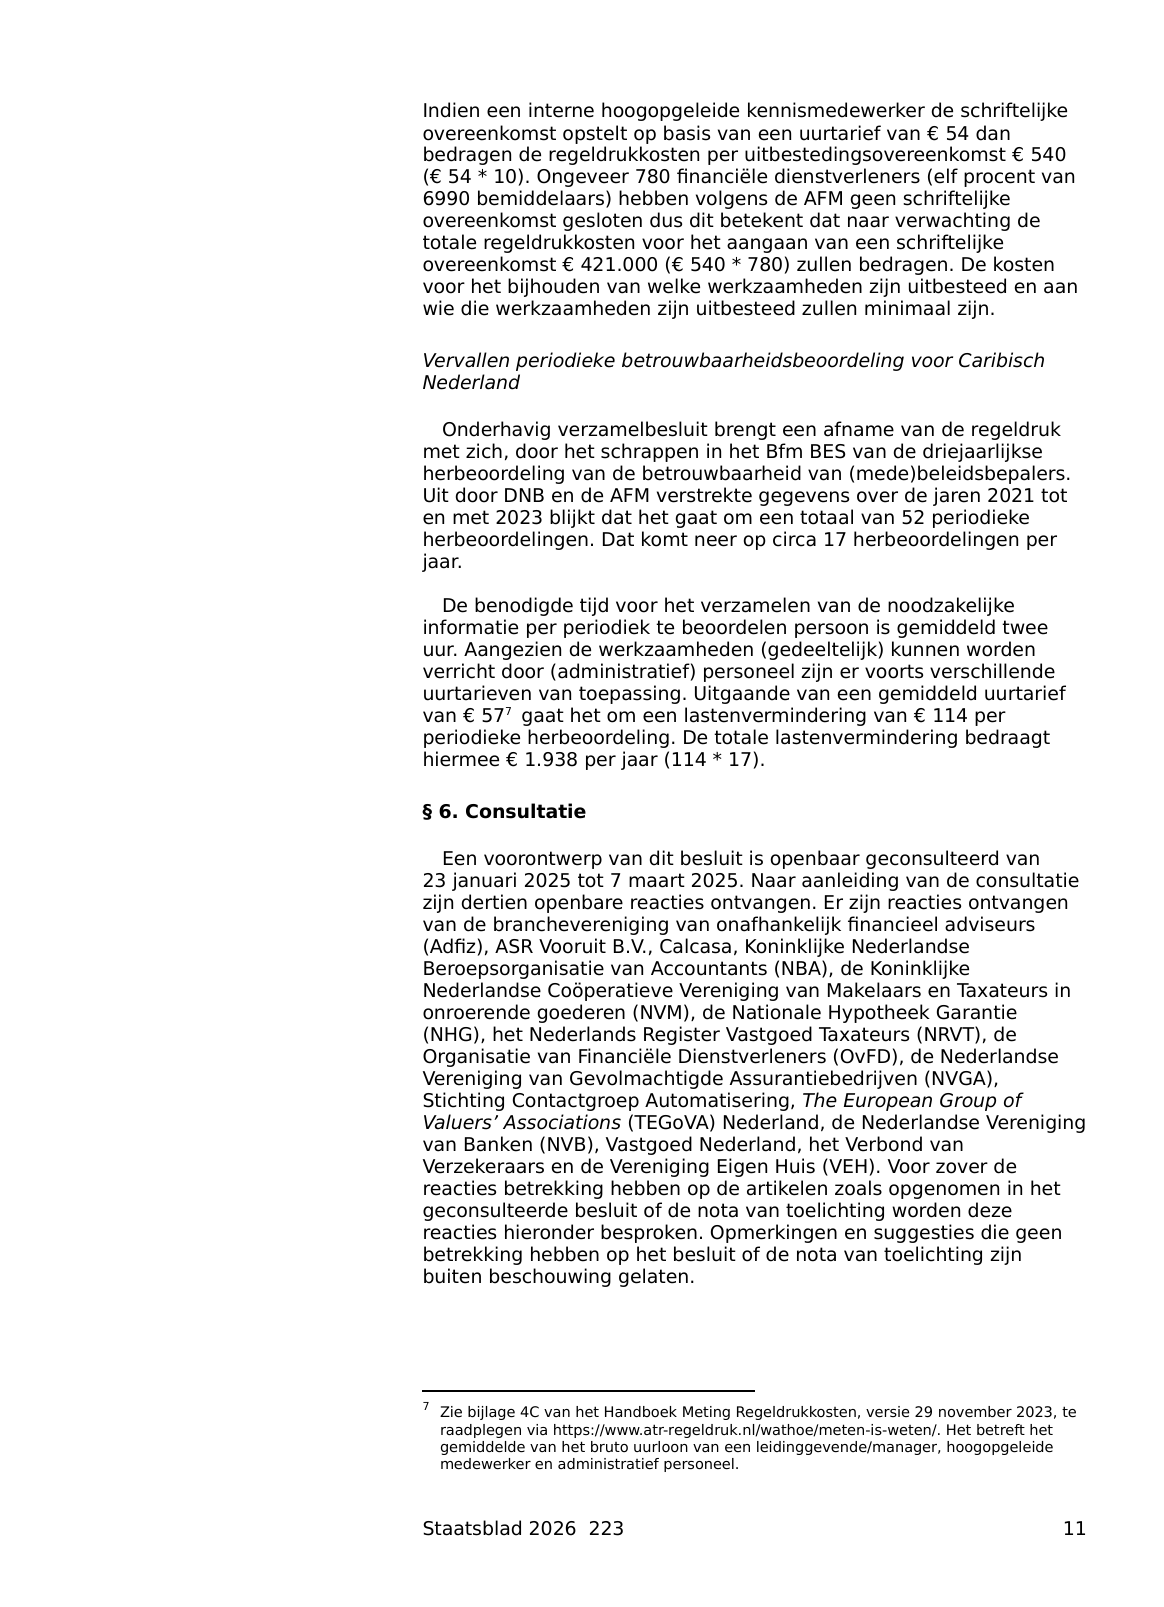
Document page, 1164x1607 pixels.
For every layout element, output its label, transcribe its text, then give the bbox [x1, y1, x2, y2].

text Onderhavig verzamelbesluit brengt een afname van de regeldruk met zich, door het schrappen in het Bfm BES van de driejaarlijkse herbeoordeling van de betrouwbaarheid van (mede)beleidsbepalers. Uit door DNB en de AFM verstrekte gegevens over de jaren 2021 tot en met 2023 blijkt dat het gaat om een totaal van 52 periodieke herbeoordelingen. Dat komt neer op circa 17 herbeoordelingen per jaar. [422, 419, 1087, 573]
text Indien een interne hoogopgeleide kennismedewerker de schriftelijke overeenkomst opstelt op basis van een uurtarief van € 54 dan bedragen de regeldrukkosten per uitbestedingsovereenkomst € 540 (€ 54 * 10). Ongeveer 780 financiële dienstverleners (elf procent van 6990 bemiddelaars) hebben volgens de AFM geen schriftelijke overeenkomst gesloten dus dit betekent dat naar verwachting de totale regeldrukkosten voor het aangaan van een schriftelijke overeenkomst € 421.000 (€ 540 * 780) zullen bedragen. De kosten voor het bijhouden van welke werkzaamheden zijn uitbesteed en aan wie die werkzaamheden zijn uitbesteed zullen minimaal zijn. [422, 100, 1087, 320]
subtitle Vervallen periodieke betrouwbaarheidsbeoordeling voor Caribisch Nederland [422, 350, 1087, 394]
text De benodigde tijd voor het verzamelen van de noodzakelijke informatie per periodiek te beoordelen persoon is gemiddeld twee uur. Aangezien de werkzaamheden (gedeeltelijk) kunnen worden verricht door (administratief) personeel zijn er voorts verschillende uurtarieven van toepassing. Uitgaande van een gemiddeld uurtarief van € 57 gaat het om een lastenvermindering van € 114 per periodieke herbeoordeling. De totale lastenvermindering bedraagt hiermee € 1.938 per jaar (114 * 17). [422, 595, 1087, 771]
text Zie bijlage 4C van het Handboek Meting Regeldrukkosten, versie 29 november 2023, te raadplegen via https://www.atr-regeldruk.nl/wathoe/meten-is-weten/. Het betreft het gemiddelde van het bruto uurloon van een leidinggevende/manager, hoogopgeleide medewerker en administratief personeel. [422, 1400, 1087, 1473]
subtitle § 6. Consultatie [422, 801, 1087, 823]
text Een voorontwerp van dit besluit is openbaar geconsulteerd van 23 januari 2025 tot 7 maart 2025. Naar aanleiding van de consultatie zijn dertien openbare reacties ontvangen. Er zijn reacties ontvangen van de branchevereniging van onafhankelijk financieel adviseurs (Adfiz), ASR Vooruit B.V., Calcasa, Koninklijke Nederlandse Beroepsorganisatie van Accountants (NBA), de Koninklijke Nederlandse Coöperatieve Vereniging van Makelaars en Taxateurs in onroerende goederen (NVM), de Nationale Hypotheek Garantie (NHG), het Nederlands Register Vastgoed Taxateurs (NRVT), de Organisatie van Financiële Dienstverleners (OvFD), de Nederlandse Vereniging van Gevolmachtigde Assurantiebedrijven (NVGA), Stichting Contactgroep Automatisering, The European Group of Valuers’ Associations (TEGoVA) Nederland, de Nederlandse Vereniging van Banken (NVB), Vastgoed Nederland, het Verbond van Verzekeraars en de Vereniging Eigen Huis (VEH). Voor zover de reacties betrekking hebben op de artikelen zoals opgenomen in het geconsulteerde besluit of de nota van toelichting worden deze reacties hieronder besproken. Opmerkingen en suggesties die geen betrekking hebben op het besluit of de nota van toelichting zijn buiten beschouwing gelaten. [422, 848, 1087, 1288]
